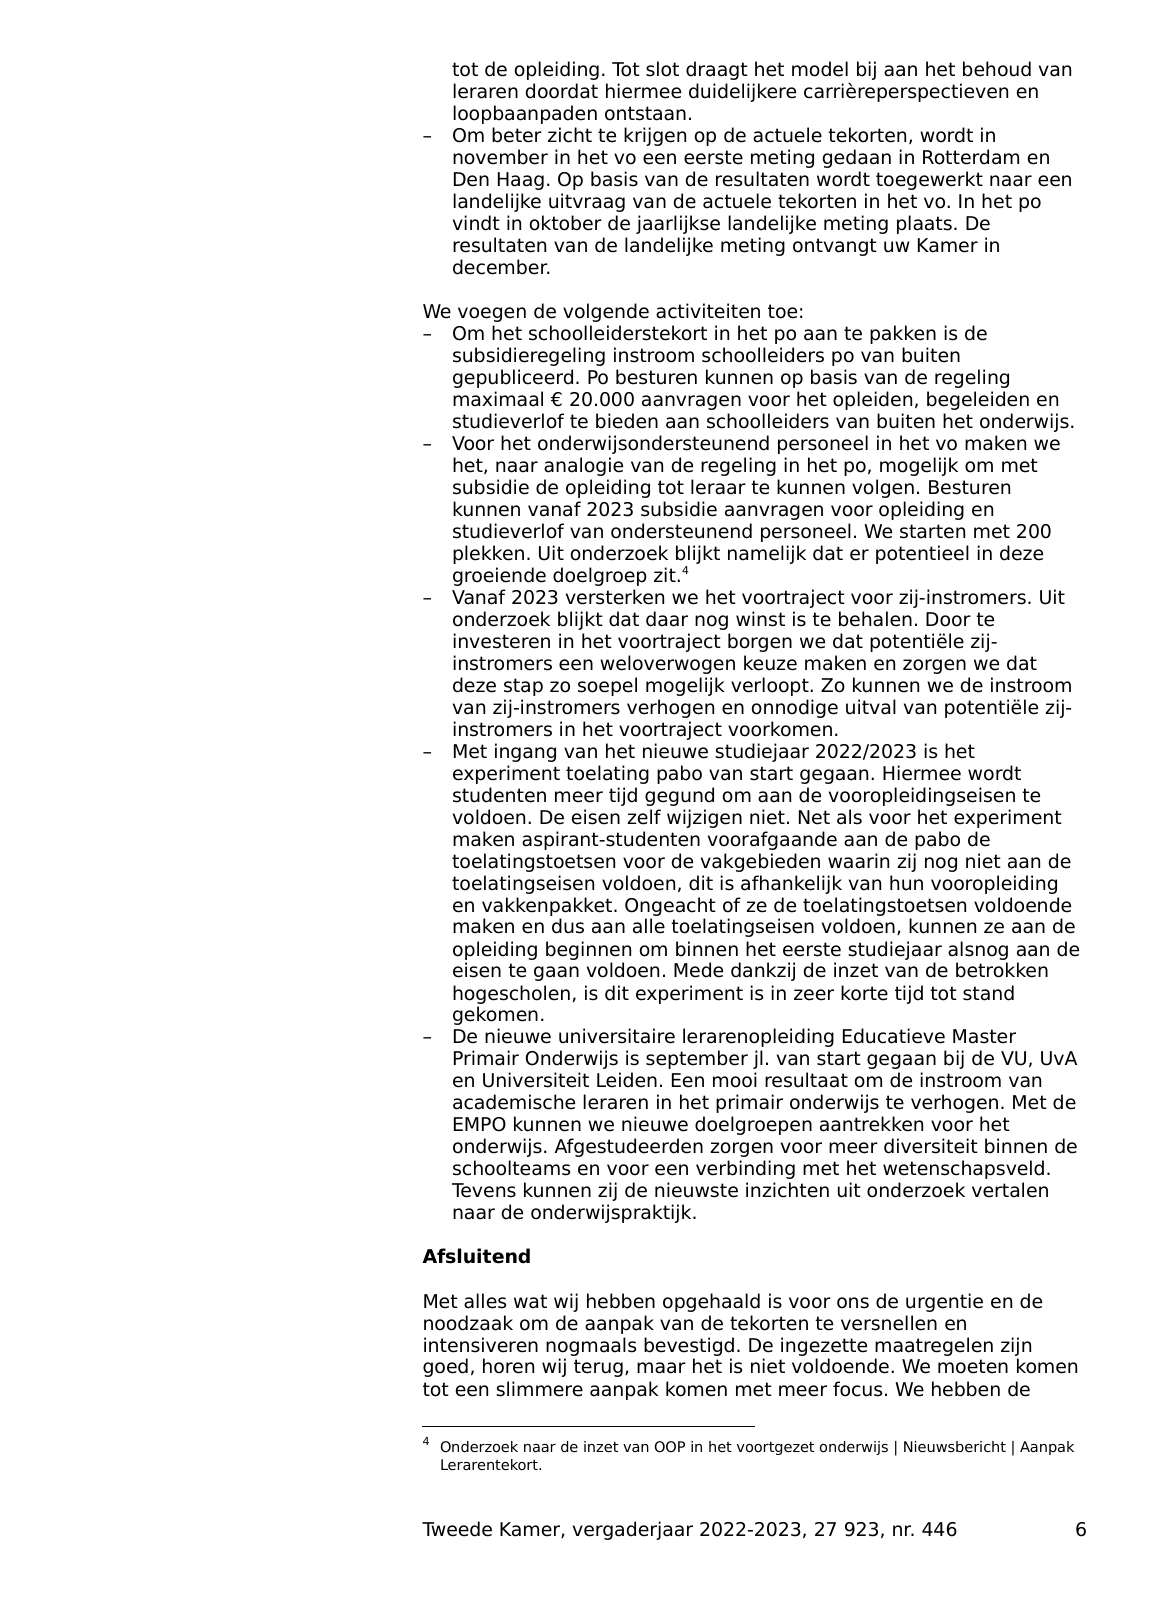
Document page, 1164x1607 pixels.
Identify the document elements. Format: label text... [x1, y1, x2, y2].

text – Met ingang van het nieuwe studiejaar 2022/2023 is het experiment toelating pabo van start gegaan. Hiermee wordt studenten meer tijd gegund om aan de vooropleidingseisen te voldoen. De eisen zelf wijzigen niet. Net als voor het experiment maken aspirant-studenten voorafgaande aan de pabo de toelatingstoetsen voor de vakgebieden waarin zij nog niet aan de toelatingseisen voldoen, dit is afhankelijk van hun vooropleiding en vakkenpakket. Ongeacht of ze de toelatingstoetsen voldoende maken en dus aan alle toelatingseisen voldoen, kunnen ze aan de opleiding beginnen om binnen het eerste studiejaar alsnog aan de eisen te gaan voldoen. Mede dankzij de inzet van de betrokken hogescholen, is dit experiment is in zeer korte tijd tot stand gekomen. [422, 741, 1087, 1026]
text – Voor het onderwijsondersteunend personeel in het vo maken we het, naar analogie van de regeling in het po, mogelijk om met subsidie de opleiding tot leraar te kunnen volgen. Besturen kunnen vanaf 2023 subsidie aanvragen voor opleiding en studieverlof van ondersteunend personeel. We starten met 200 plekken. Uit onderzoek blijkt namelijk dat er potentieel in deze groeiende doelgroep zit. [422, 433, 1087, 587]
text – De nieuwe universitaire lerarenopleiding Educatieve Master Primair Onderwijs is september jl. van start gegaan bij de VU, UvA en Universiteit Leiden. Een mooi resultaat om de instroom van academische leraren in het primair onderwijs te verhogen. Met de EMPO kunnen we nieuwe doelgroepen aantrekken voor het onderwijs. Afgestudeerden zorgen voor meer diversiteit binnen de schoolteams en voor een verbinding met het wetenschapsveld. Tevens kunnen zij de nieuwste inzichten uit onderzoek vertalen naar de onderwijspraktijk. [422, 1026, 1087, 1224]
text – Vanaf 2023 versterken we het voortraject voor zij-instromers. Uit onderzoek blijkt dat daar nog winst is te behalen. Door te investeren in het voortraject borgen we dat potentiële zij-instromers een weloverwogen keuze maken en zorgen we dat deze stap zo soepel mogelijk verloopt. Zo kunnen we de instroom van zij-instromers verhogen en onnodige uitval van potentiële zij-instromers in het voortraject voorkomen. [422, 587, 1087, 741]
text – Om beter zicht te krijgen op de actuele tekorten, wordt in november in het vo een eerste meting gedaan in Rotterdam en Den Haag. Op basis van de resultaten wordt toegewerkt naar een landelijke uitvraag van de actuele tekorten in het vo. In het po vindt in oktober de jaarlijkse landelijke meting plaats. De resultaten van de landelijke meting ontvangt uw Kamer in december. [422, 125, 1087, 279]
text – Om het schoolleiderstekort in het po aan te pakken is de subsidieregeling instroom schoolleiders po van buiten gepubliceerd. Po besturen kunnen op basis van de regeling maximaal € 20.000 aanvragen voor het opleiden, begeleiden en studieverlof te bieden aan schoolleiders van buiten het onderwijs. [422, 323, 1087, 433]
text Met alles wat wij hebben opgehaald is voor ons de urgentie en de noodzaak om de aanpak van de tekorten te versnellen en intensiveren nogmaals bevestigd. De ingezette maatregelen zijn goed, horen wij terug, maar het is niet voldoende. We moeten komen tot een slimmere aanpak komen met meer focus. We hebben de [422, 1291, 1087, 1400]
subtitle Afsluitend [422, 1246, 1087, 1268]
text tot de opleiding. Tot slot draagt het model bij aan het behoud van leraren doordat hiermee duidelijkere carrièreperspectieven en loopbaanpaden ontstaan. [422, 59, 1087, 125]
text We voegen de volgende activiteiten toe: [422, 301, 1087, 323]
text Onderzoek naar de inzet van OOP in het voortgezet onderwijs | Nieuwsbericht | Aanpak Lerarentekort. [422, 1435, 1087, 1474]
